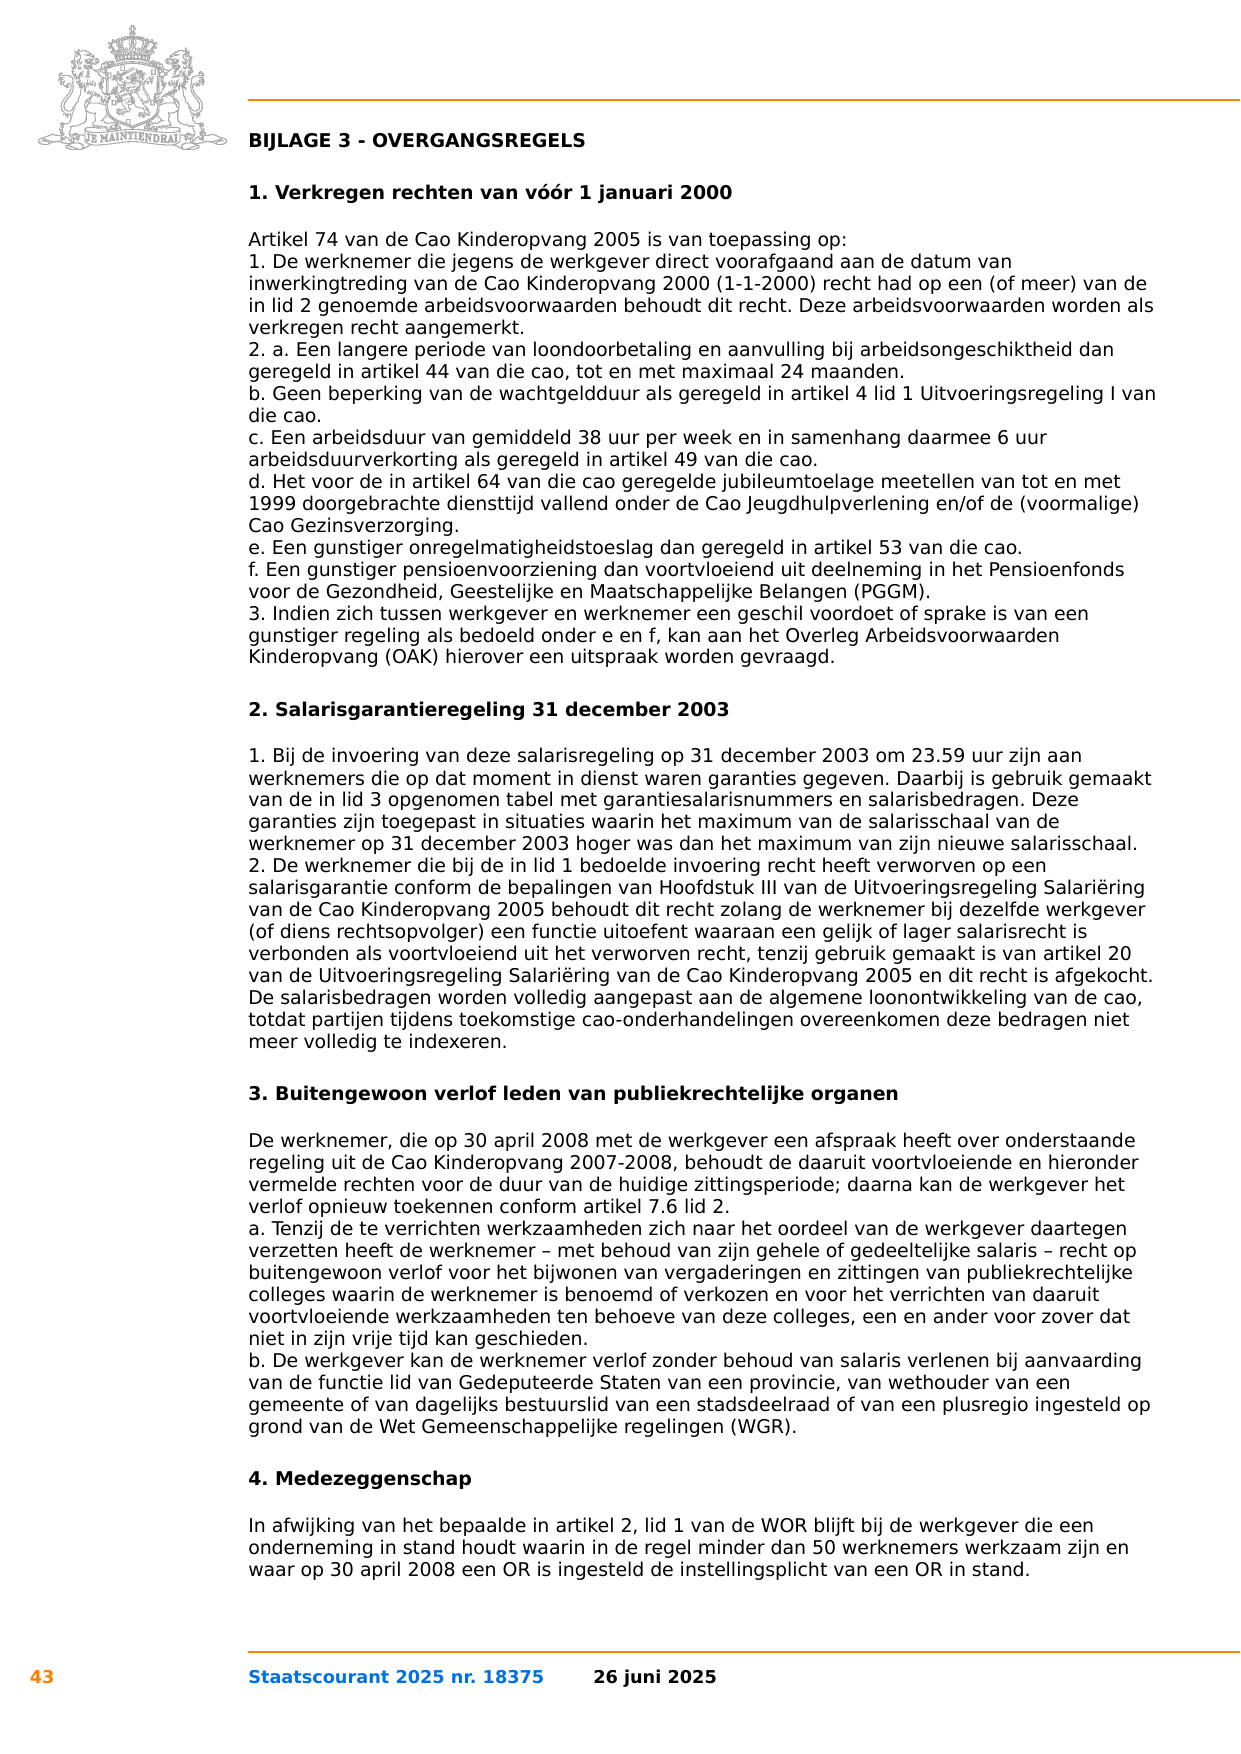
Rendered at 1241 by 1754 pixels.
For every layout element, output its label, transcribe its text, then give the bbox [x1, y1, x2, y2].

text In afwijking van het bepaalde in artikel 2, lid 1 van de WOR blijft bij de werkgever die een onderneming in stand houdt waarin in de regel minder dan 50 werknemers werkzaam zijn en waar op 30 april 2008 een OR is ingesteld de instellingsplicht van een OR in stand. [248, 1515, 1163, 1581]
text Artikel 74 van de Cao Kinderopvang 2005 is van toepassing op: [248, 229, 1163, 251]
subtitle 2. Salarisgarantieregeling 31 december 2003 [248, 698, 1163, 720]
text e. Een gunstiger onregelmatigheidstoeslag dan geregeld in artikel 53 van die cao. [248, 537, 1163, 558]
text d. Het voor de in artikel 64 van die cao geregelde jubileumtoelage meetellen van tot en met 1999 doorgebrachte diensttijd vallend onder de Cao Jeugdhulpverlening en/of de (voormalige) Cao Gezinsverzorging. [248, 471, 1163, 537]
text 1. Bij de invoering van deze salarisregeling op 31 december 2003 om 23.59 uur zijn aan werknemers die op dat moment in dienst waren garanties gegeven. Daarbij is gebruik gemaakt van de in lid 3 opgenomen tabel met garantiesalarisnummers en salarisbedragen. Deze garanties zijn toegepast in situaties waarin het maximum van de salarisschaal van de werknemer op 31 december 2003 hoger was dan het maximum van zijn nieuwe salarisschaal. [248, 745, 1163, 855]
text f. Een gunstiger pensioenvoorziening dan voortvloeiend uit deelneming in het Pensioenfonds voor de Gezondheid, Geestelijke en Maatschappelijke Belangen (PGGM). [248, 558, 1163, 602]
text a. Tenzij de te verrichten werkzaamheden zich naar het oordeel van de werkgever daartegen verzetten heeft de werknemer – met behoud van zijn gehele of gedeeltelijke salaris – recht op buitengewoon verlof voor het bijwonen van vergaderingen en zittingen van publiekrechtelijke colleges waarin de werknemer is benoemd of verkozen en voor het verrichten van daaruit voortvloeiende werkzaamheden ten behoeve van deze colleges, een en ander voor zover dat niet in zijn vrije tijd kan geschieden. [248, 1218, 1163, 1350]
text b. Geen beperking van de wachtgeldduur als geregeld in artikel 4 lid 1 Uitvoeringsregeling I van die cao. [248, 383, 1163, 427]
subtitle 4. Medezeggenschap [248, 1468, 1163, 1490]
text 1. De werknemer die jegens de werkgever direct voorafgaand aan de datum van inwerkingtreding van de Cao Kinderopvang 2000 (1-1-2000) recht had op een (of meer) van de in lid 2 genoemde arbeidsvoorwaarden behoudt dit recht. Deze arbeidsvoorwaarden worden als verkregen recht aangemerkt. [248, 251, 1163, 339]
subtitle 3. Buitengewoon verlof leden van publiekrechtelijke organen [248, 1083, 1163, 1105]
subtitle 1. Verkregen rechten van vóór 1 januari 2000 [248, 182, 1163, 204]
text De salarisbedragen worden volledig aangepast aan de algemene loonontwikkeling van de cao, totdat partijen tijdens toekomstige cao-onderhandelingen overeenkomen deze bedragen niet meer volledig te indexeren. [248, 987, 1163, 1053]
text 2. De werknemer die bij de in lid 1 bedoelde invoering recht heeft verworven op een salarisgarantie conform de bepalingen van Hoofdstuk III van de Uitvoeringsregeling Salariëring van de Cao Kinderopvang 2005 behoudt dit recht zolang de werknemer bij dezelfde werkgever (of diens rechtsopvolger) een functie uitoefent waaraan een gelijk of lager salarisrecht is verbonden als voortvloeiend uit het verworven recht, tenzij gebruik gemaakt is van artikel 20 van de Uitvoeringsregeling Salariëring van de Cao Kinderopvang 2005 en dit recht is afgekocht. [248, 855, 1163, 987]
text c. Een arbeidsduur van gemiddeld 38 uur per week en in samenhang daarmee 6 uur arbeidsduurverkorting als geregeld in artikel 49 van die cao. [248, 427, 1163, 471]
text 3. Indien zich tussen werkgever en werknemer een geschil voordoet of sprake is van een gunstiger regeling als bedoeld onder e en f, kan aan het Overleg Arbeidsvoorwaarden Kinderopvang (OAK) hierover een uitspraak worden gevraagd. [248, 602, 1163, 668]
picture [38, 25, 227, 150]
text b. De werkgever kan de werknemer verlof zonder behoud van salaris verlenen bij aanvaarding van de functie lid van Gedeputeerde Staten van een provincie, van wethouder van een gemeente of van dagelijks bestuurslid van een stadsdeelraad of van een plusregio ingesteld op grond van de Wet Gemeenschappelijke regelingen (WGR). [248, 1350, 1163, 1438]
text De werknemer, die op 30 april 2008 met de werkgever een afspraak heeft over onderstaande regeling uit de Cao Kinderopvang 2007-2008, behoudt de daaruit voortvloeiende en hieronder vermelde rechten voor de duur van de huidige zittingsperiode; daarna kan de werkgever het verlof opnieuw toekennen conform artikel 7.6 lid 2. [248, 1130, 1163, 1218]
text 2. a. Een langere periode van loondoorbetaling en aanvulling bij arbeidsongeschiktheid dan geregeld in artikel 44 van die cao, tot en met maximaal 24 maanden. [248, 339, 1163, 383]
subtitle BIJLAGE 3 - OVERGANGSREGELS [248, 130, 1163, 152]
